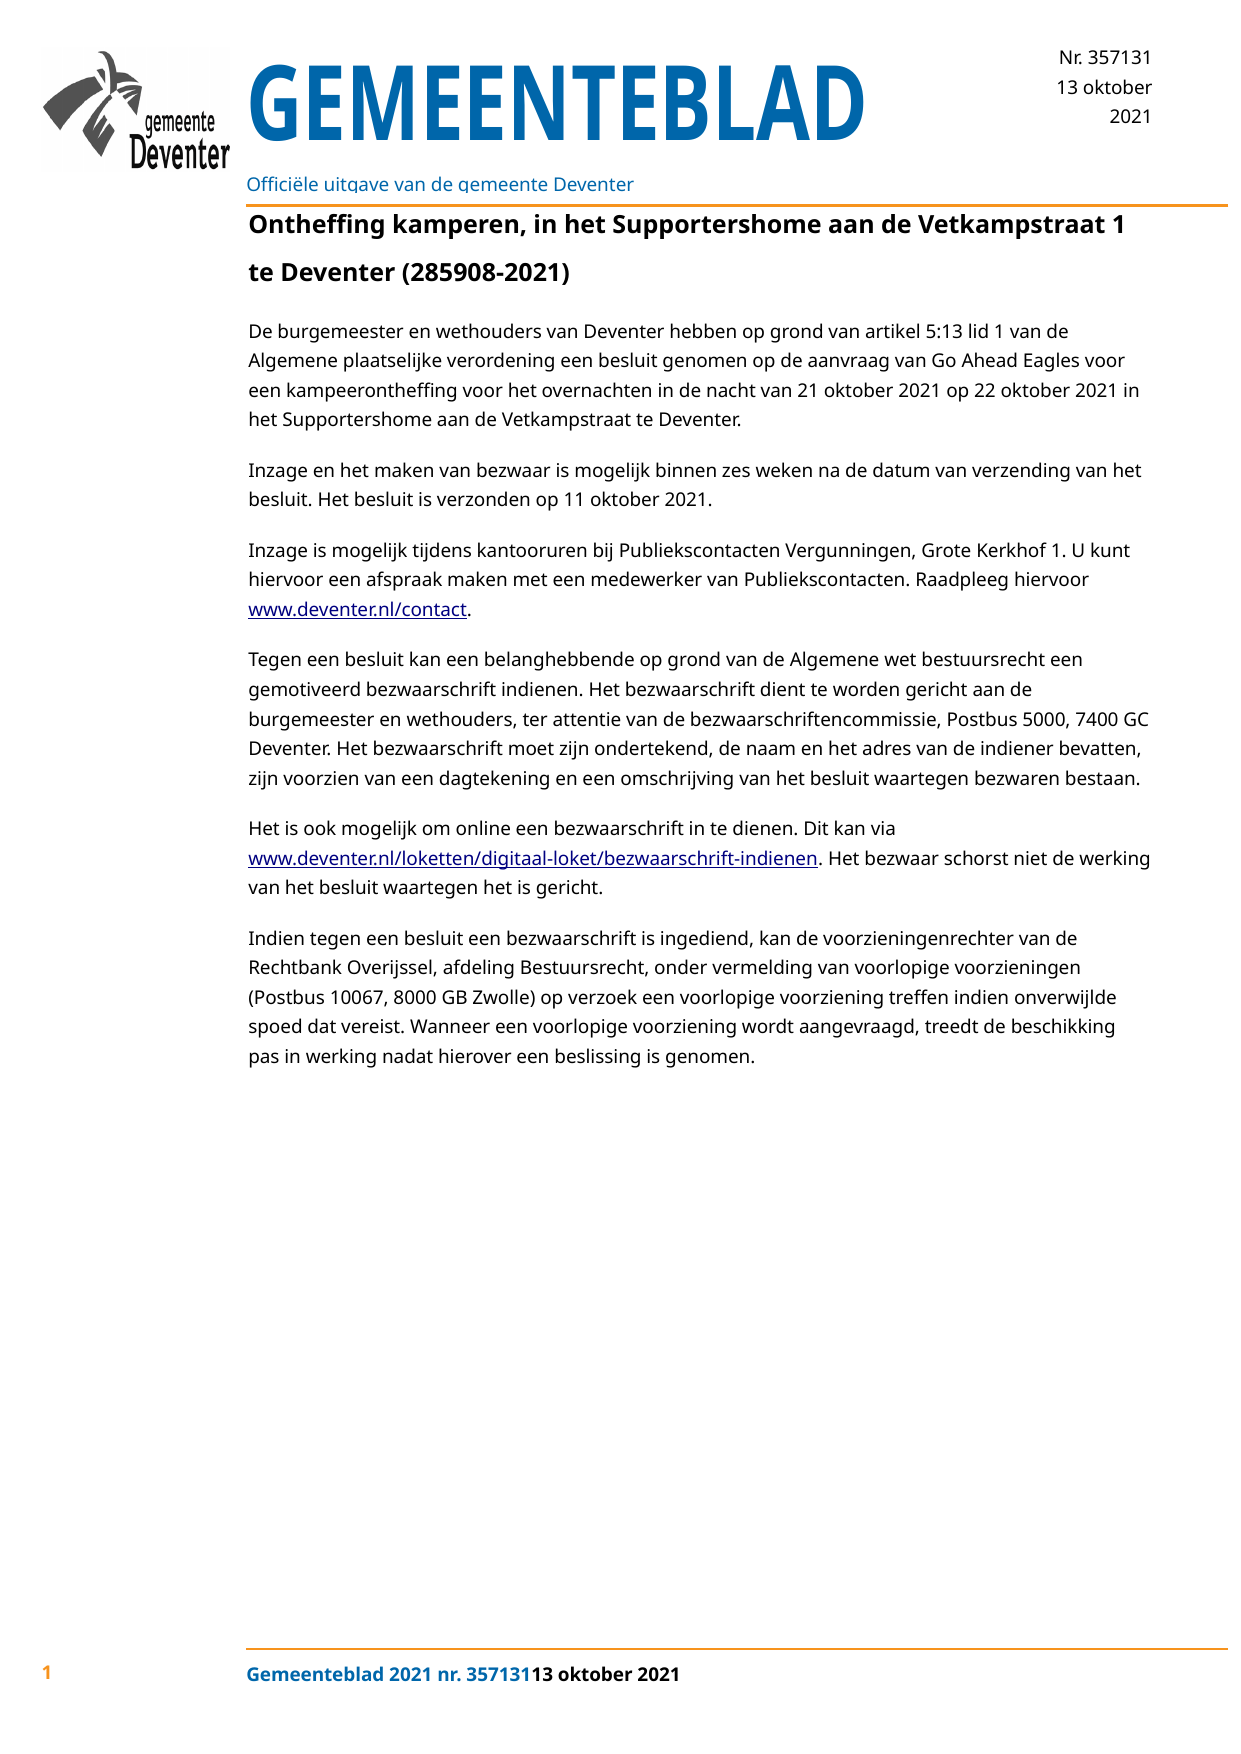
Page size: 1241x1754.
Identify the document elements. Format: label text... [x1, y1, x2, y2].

picture [41, 47, 231, 172]
text Inzage en het maken van bezwaar is mogelijk binnen zes weken na de datum van verzending van het besluit. Het besluit is verzonden op 11 oktober 2021. [248, 457, 1152, 512]
text Het is ook mogelijk om online een bezwaarschrift in te dienen. Dit kan via www.deventer.nl/loketten/digitaal-loket/bezwaarschrift-indienen. Het bezwaar schorst niet de werking van het besluit waartegen het is gericht. [248, 815, 1152, 900]
text Ontheffing kamperen, in het Supportershome aan de Vetkampstraat 1 te Deventer (285908-2021) [248, 207, 1152, 288]
text De burgemeester en wethouders van Deventer hebben op grond van artikel 5:13 lid 1 van de Algemene plaatselijke verordening een besluit genomen op de aanvraag van Go Ahead Eagles voor een kampeerontheffing voor het overnachten in de nacht van 21 oktober 2021 op 22 oktober 2021 in het Supportershome aan de Vetkampstraat te Deventer. [248, 318, 1152, 432]
text Tegen een besluit kan een belanghebbende op grond van de Algemene wet bestuursrecht een gemotiveerd bezwaarschrift indienen. Het bezwaarschrift dient te worden gericht aan de burgemeester en wethouders, ter attentie van de bezwaarschriftencommissie, Postbus 5000, 7400 GC Deventer. Het bezwaarschrift moet zijn ondertekend, de naam en het adres van de indiener bevatten, zijn voorzien van een dagtekening en een omschrijving van het besluit waartegen bezwaren bestaan. [248, 647, 1152, 791]
text Inzage is mogelijk tijdens kantooruren bij Publiekscontacten Vergunningen, Grote Kerkhof 1. U kunt hiervoor een afspraak maken met een medewerker van Publiekscontacten. Raadpleeg hiervoor www.deventer.nl/contact. [248, 537, 1152, 622]
text Indien tegen een besluit een bezwaarschrift is ingediend, kan de voorzieningenrechter van de Rechtbank Overijssel, afdeling Bestuursrecht, onder vermelding van voorlopige voorzieningen (Postbus 10067, 8000 GB Zwolle) op verzoek een voorlopige voorziening treffen indien onverwijlde spoed dat vereist. Wanneer een voorlopige voorziening wordt aangevraagd, treedt de beschikking pas in werking nadat hierover een beslissing is genomen. [248, 925, 1152, 1069]
